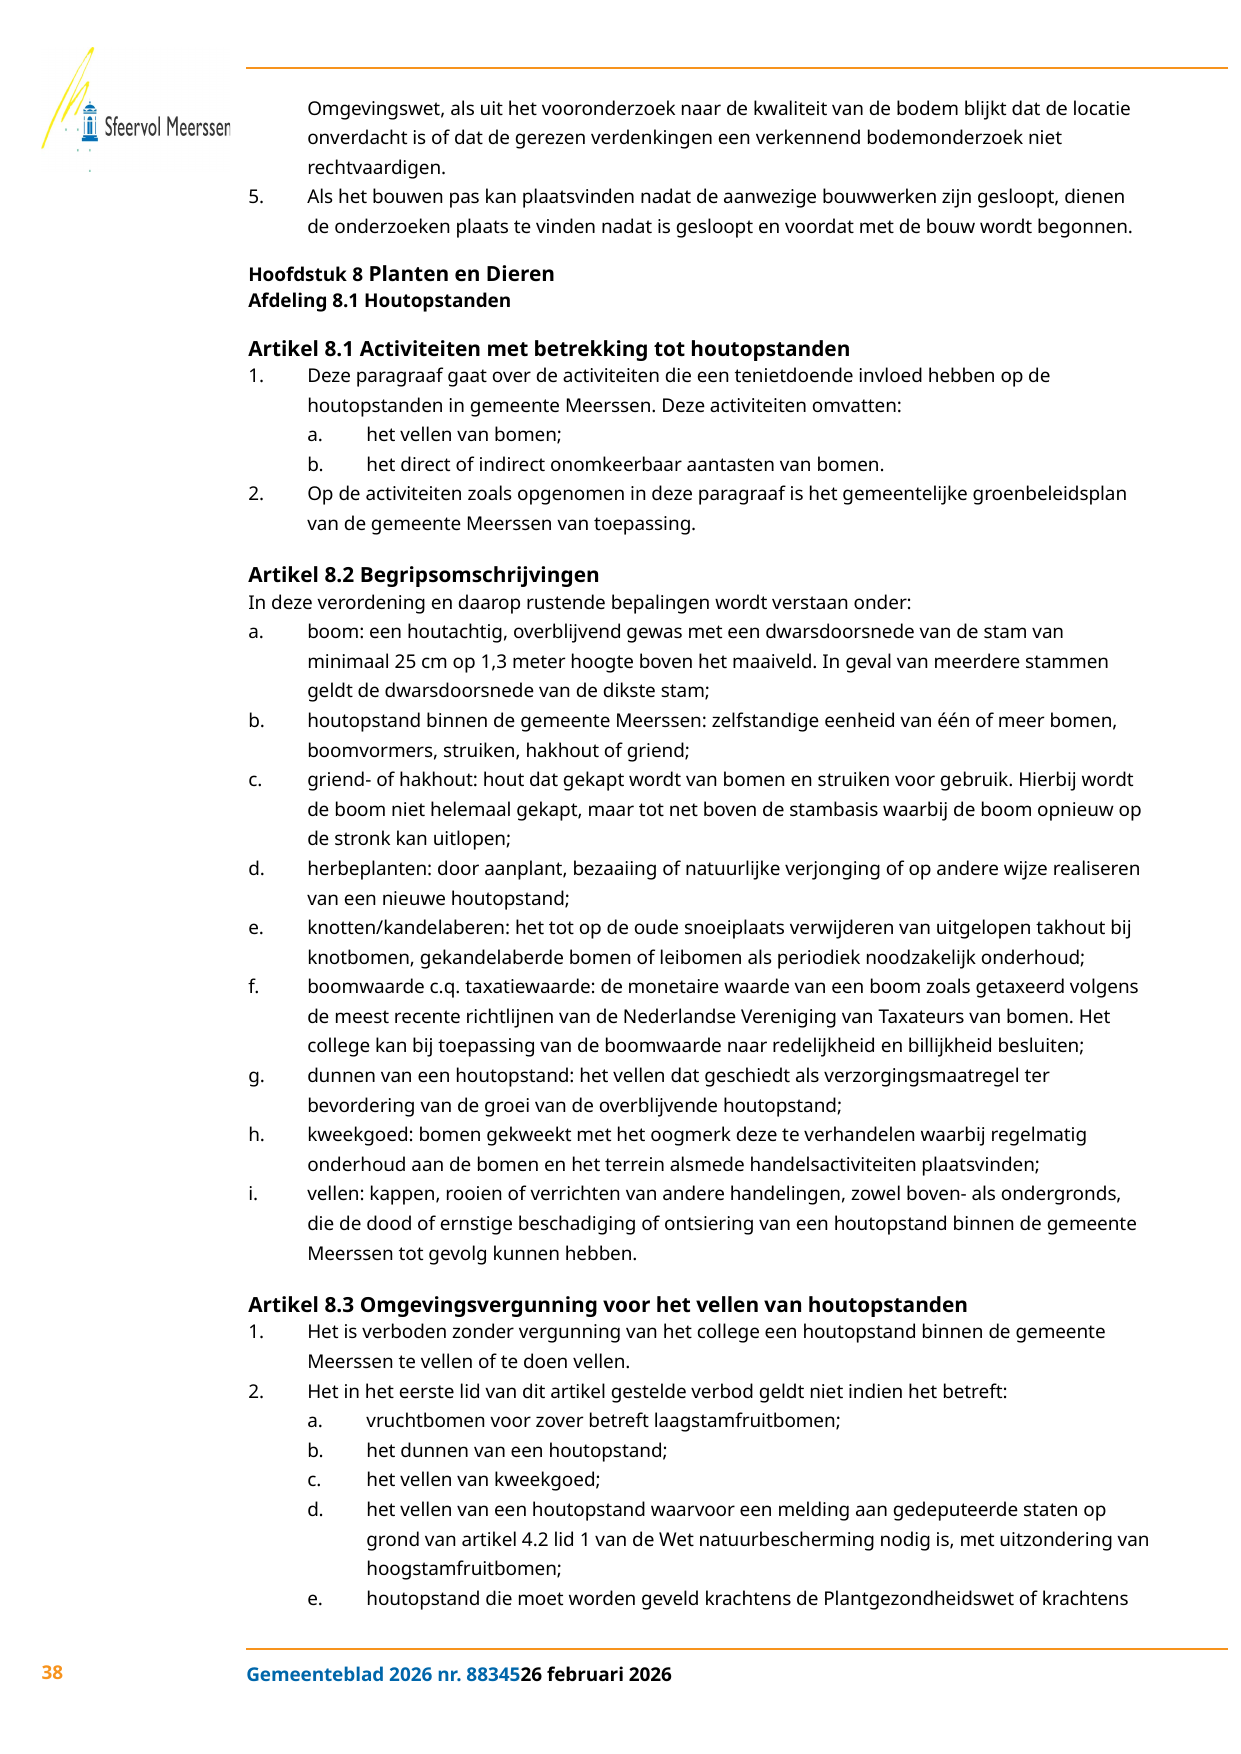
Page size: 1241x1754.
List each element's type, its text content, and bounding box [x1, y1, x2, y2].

list knotten/kandelaberen: het tot op de oude snoeiplaats verwijderen van uitgelopen takhout bij knotbomen, gekandelaberde bomen of leibomen als periodiek noodzakelijk onderhoud; [248, 914, 1152, 970]
text Artikel 8.3 Omgevingsvergunning voor het vellen van houtopstanden [248, 1290, 1152, 1319]
picture [41, 47, 231, 172]
list Als het bouwen pas kan plaatsvinden nadat de aanwezige bouwwerken zijn gesloopt, dienen de onderzoeken plaats te vinden nadat is gesloopt en voordat met de bouw wordt begonnen. [248, 183, 1152, 239]
list herbeplanten: door aanplant, bezaaiing of natuurlijke verjonging of op andere wijze realiseren van een nieuwe houtopstand; [248, 855, 1152, 911]
list boomwaarde c.q. taxatiewaarde: de monetaire waarde van een boom zoals getaxeerd volgens de meest recente richtlijnen van de Nederlandse Vereniging van Taxateurs van bomen. Het college kan bij toepassing van de boomwaarde naar redelijkheid en billijkheid besluiten; [248, 973, 1152, 1058]
list het direct of indirect onomkeerbaar aantasten van bomen. [307, 451, 1152, 477]
list Op de activiteiten zoals opgenomen in deze paragraaf is het gemeentelijke groenbeleidsplan van de gemeente Meerssen van toepassing. [248, 481, 1152, 536]
list het vellen van kweekgoed; [307, 1467, 1152, 1492]
text Artikel 8.2 Begripsomschrijvingen [248, 561, 1152, 589]
list het vellen van bomen; [307, 421, 1152, 447]
list houtopstand binnen de gemeente Meerssen: zelfstandige eenheid van één of meer bomen, boomvormers, struiken, hakhout of griend; [248, 707, 1152, 763]
text Afdeling 8.1 Houtopstanden [248, 287, 1152, 313]
text Hoofdstuk 8 Planten en Dieren [248, 259, 1152, 287]
list Omgevingswet, als uit het vooronderzoek naar de kwaliteit van de bodem blijkt dat de locatie onverdacht is of dat de gerezen verdenkingen een verkennend bodemonderzoek niet rechtvaardigen. [248, 95, 1152, 180]
list vellen: kappen, rooien of verrichten van andere handelingen, zowel boven- als ondergronds, die de dood of ernstige beschadiging of ontsiering van een houtopstand binnen de gemeente Meerssen tot gevolg kunnen hebben. [248, 1181, 1152, 1266]
list vruchtbomen voor zover betreft laagstamfruitbomen; [307, 1407, 1152, 1433]
list Het is verboden zonder vergunning van het college een houtopstand binnen de gemeente Meerssen te vellen of te doen vellen. [248, 1319, 1152, 1374]
list houtopstand die moet worden geveld krachtens de Plantgezondheidswet of krachtens [307, 1585, 1152, 1611]
list griend- of hakhout: hout dat gekapt wordt van bomen en struiken voor gebruik. Hierbij wordt de boom niet helemaal gekapt, maar tot net boven de stambasis waarbij de boom opnieuw op de stronk kan uitlopen; [248, 766, 1152, 851]
text In deze verordening en daarop rustende bepalingen wordt verstaan onder: [248, 589, 1152, 615]
list het dunnen van een houtopstand; [307, 1437, 1152, 1463]
list boom: een houtachtig, overblijvend gewas met een dwarsdoorsnede van de stam van minimaal 25 cm op 1,3 meter hoogte boven het maaiveld. In geval van meerdere stammen geldt de dwarsdoorsnede van de dikste stam; [248, 618, 1152, 703]
list Het in het eerste lid van dit artikel gestelde verbod geldt niet indien het betreft: [248, 1378, 1152, 1403]
list kweekgoed: bomen gekweekt met het oogmerk deze te verhandelen waarbij regelmatig onderhoud aan de bomen en het terrein alsmede handelsactiviteiten plaatsvinden; [248, 1121, 1152, 1177]
text Artikel 8.1 Activiteiten met betrekking tot houtopstanden [248, 334, 1152, 362]
list het vellen van een houtopstand waarvoor een melding aan gedeputeerde staten op grond van artikel 4.2 lid 1 van de Wet natuurbescherming nodig is, met uitzondering van hoogstamfruitbomen; [307, 1496, 1152, 1581]
list Deze paragraaf gaat over de activiteiten die een tenietdoende invloed hebben op de houtopstanden in gemeente Meerssen. Deze activiteiten omvatten: [248, 362, 1152, 417]
list dunnen van een houtopstand: het vellen dat geschiedt als verzorgingsmaatregel ter bevordering van de groei van de overblijvende houtopstand; [248, 1062, 1152, 1118]
